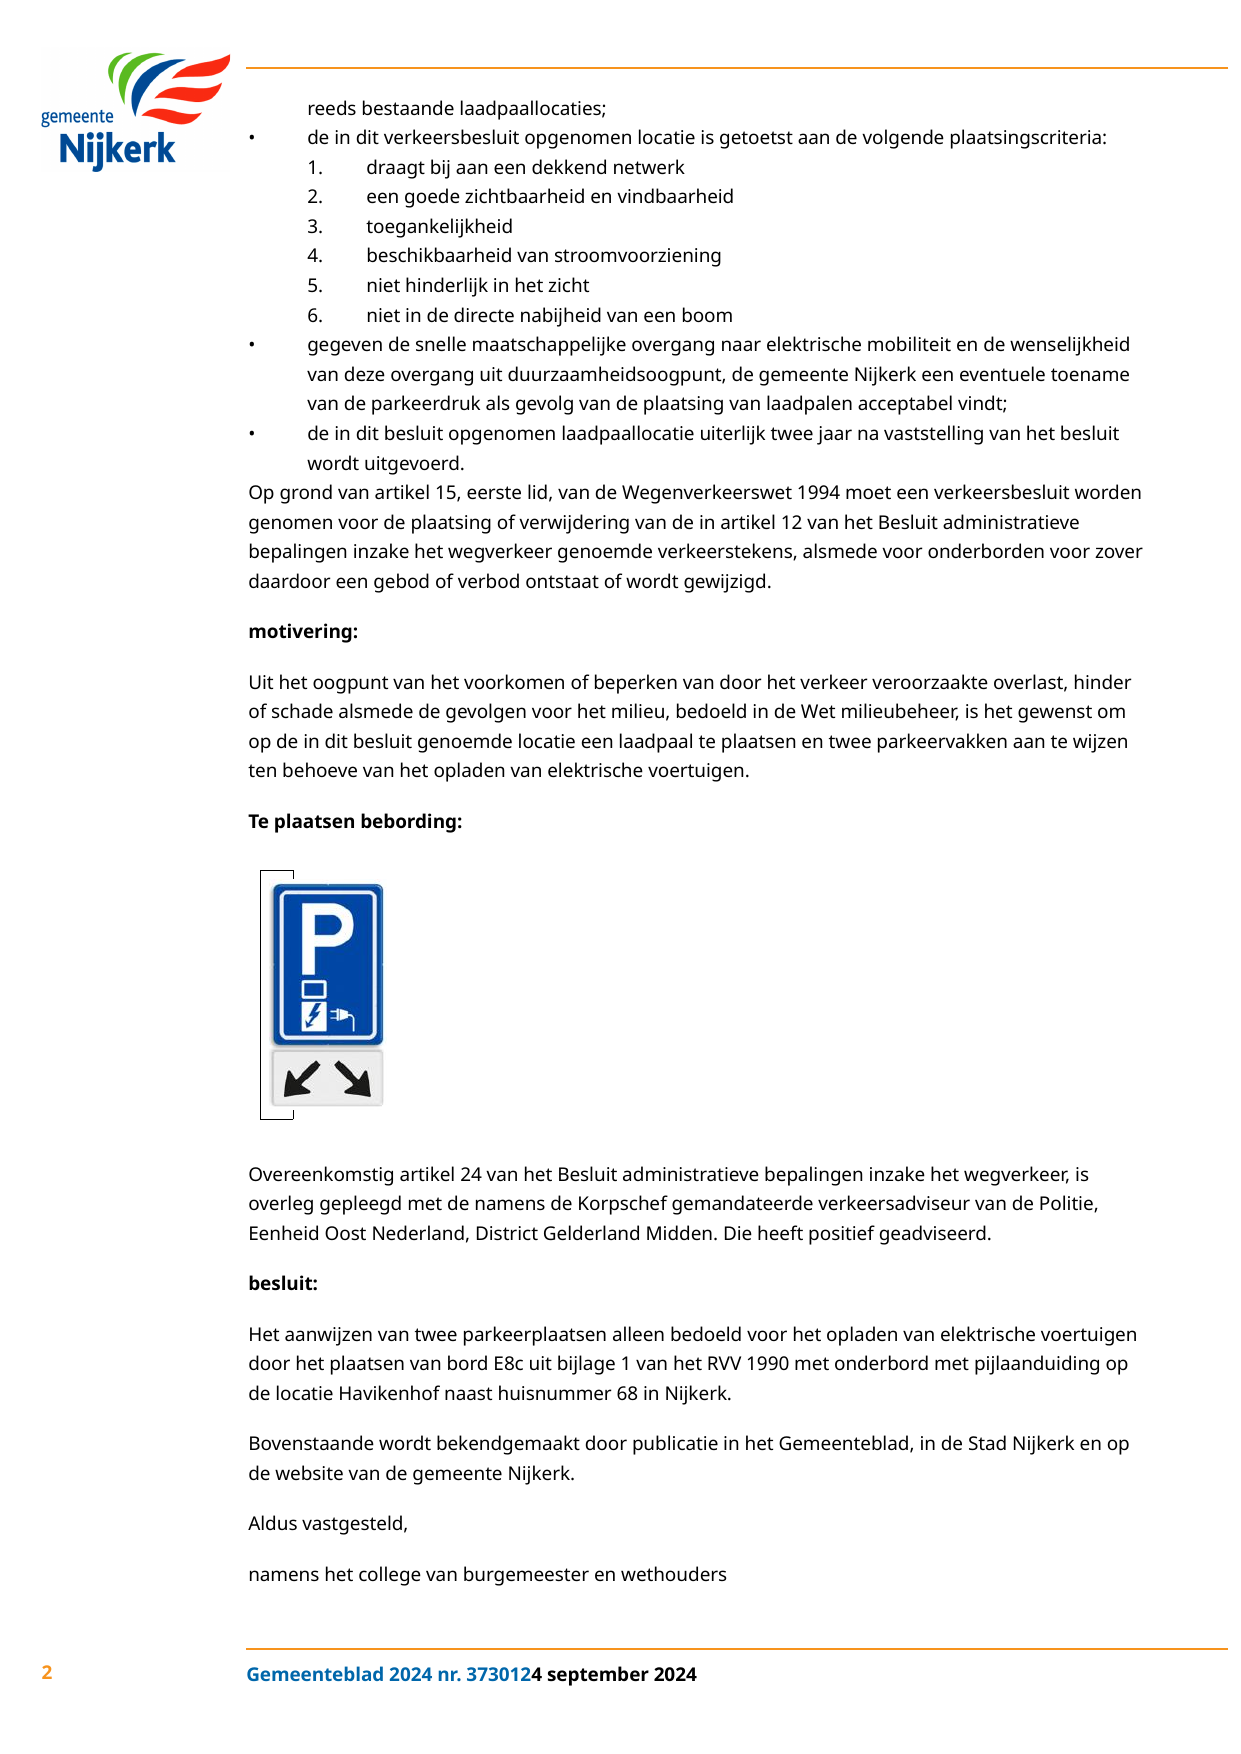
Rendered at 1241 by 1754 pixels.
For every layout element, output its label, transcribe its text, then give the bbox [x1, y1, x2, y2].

text motivering: [248, 618, 1152, 644]
text Het aanwijzen van twee parkeerplaatsen alleen bedoeld voor het opladen van elektrische voertuigen door het plaatsen van bord E8c uit bijlage 1 van het RVV 1990 met onderbord met pijlaanduiding op de locatie Havikenhof naast huisnummer 68 in Nijkerk. [248, 1321, 1152, 1406]
list gegeven de snelle maatschappelijke overgang naar elektrische mobiliteit en de wenselijkheid van deze overgang uit duurzaamheidsoogpunt, de gemeente Nijkerk een eventuele toename van de parkeerdruk als gevolg van de plaatsing van laadpalen acceptabel vindt; [248, 331, 1152, 416]
text Op grond van artikel 15, eerste lid, van de Wegenverkeerswet 1994 moet een verkeersbesluit worden genomen voor de plaatsing of verwijdering van de in artikel 12 van het Besluit administratieve bepalingen inzake het wegverkeer genoemde verkeerstekens, alsmede voor onderborden voor zover daardoor een gebod of verbod ontstaat of wordt gewijzigd. [248, 479, 1152, 594]
list niet hinderlijk in het zicht [307, 272, 1152, 298]
list de in dit verkeersbesluit opgenomen locatie is getoetst aan de volgende plaatsingscriteria: [248, 124, 1152, 150]
text Uit het oogpunt van het voorkomen of beperken van door het verkeer veroorzaakte overlast, hinder of schade alsmede de gevolgen voor het milieu, bedoeld in de Wet milieubeheer, is het gewenst om op de in dit besluit genoemde locatie een laadpaal te plaatsen en twee parkeervakken aan te wijzen ten behoeve van het opladen van elektrische voertuigen. [248, 669, 1152, 783]
list niet in de directe nabijheid van een boom [307, 302, 1152, 328]
list een goede zichtbaarheid en vindbaarheid [307, 183, 1152, 209]
text besluit: [248, 1270, 1152, 1296]
list toegankelijkheid [307, 213, 1152, 239]
list reeds bestaande laadpaallocaties; [248, 95, 1152, 121]
picture [268, 879, 387, 1110]
text namens het college van burgemeester en wethouders [248, 1561, 1152, 1587]
list draagt bij aan een dekkend netwerk [307, 154, 1152, 180]
list de in dit besluit opgenomen laadpaallocatie uiterlijk twee jaar na vaststelling van het besluit wordt uitgevoerd. [248, 420, 1152, 476]
text Overeenkomstig artikel 24 van het Besluit administratieve bepalingen inzake het wegverkeer, is overleg gepleegd met de namens de Korpschef gemandateerde verkeersadviseur van de Politie, Eenheid Oost Nederland, District Gelderland Midden. Die heeft positief geadviseerd. [248, 1161, 1152, 1246]
text Bovenstaande wordt bekendgemaakt door publicatie in het Gemeenteblad, in de Stad Nijkerk en op de website van de gemeente Nijkerk. [248, 1430, 1152, 1486]
picture [41, 47, 231, 172]
text Te plaatsen bebording: [248, 808, 1152, 834]
list beschikbaarheid van stroomvoorziening [307, 243, 1152, 268]
text Aldus vastgesteld, [248, 1510, 1152, 1536]
